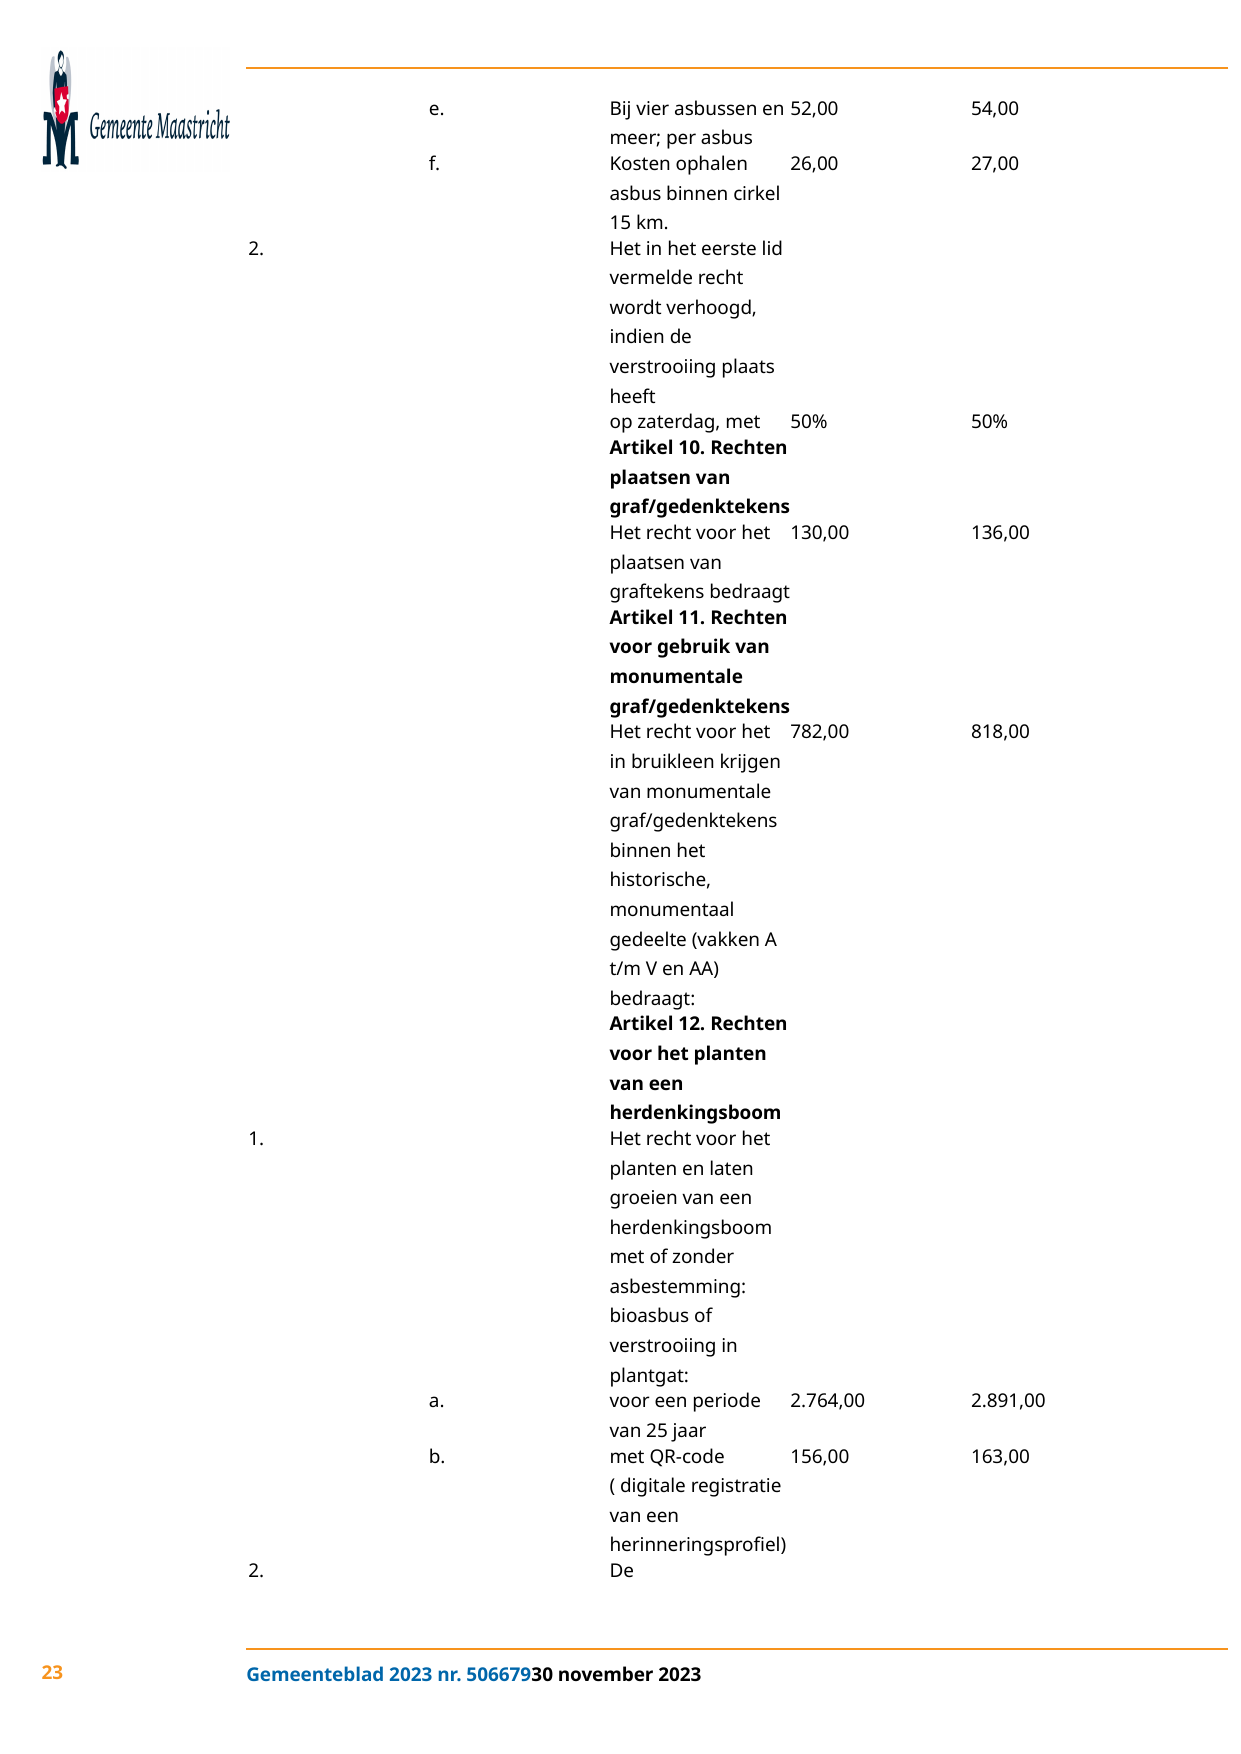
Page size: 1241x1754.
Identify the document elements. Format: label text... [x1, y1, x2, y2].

table_cell [248, 434, 429, 519]
picture [41, 47, 231, 172]
table_cell b. [429, 1443, 609, 1557]
table_cell Artikel 10. Rechten plaatsen van graf/gedenktekens [609, 434, 790, 519]
table_cell [429, 235, 609, 409]
table_cell [790, 1125, 971, 1387]
table_cell 50% [971, 409, 1152, 434]
table_cell [248, 1443, 429, 1557]
table_cell 782,00 [790, 719, 971, 1011]
table_cell 2. [248, 1557, 429, 1583]
table_cell 52,00 [790, 95, 971, 150]
table_cell [429, 409, 609, 434]
table_cell Het in het eerste lid vermelde recht wordt verhoogd, indien de verstrooiing plaats heeft [609, 235, 790, 409]
table_cell Kosten ophalen asbus binnen cirkel 15 km. [609, 150, 790, 235]
table_cell [971, 1125, 1152, 1387]
table_cell a. [429, 1388, 609, 1443]
table_cell [971, 434, 1152, 519]
table_cell 54,00 [971, 95, 1152, 150]
table_cell [429, 434, 609, 519]
table_cell e. [429, 95, 609, 150]
table_cell [248, 1388, 429, 1443]
table_cell [790, 235, 971, 409]
table_cell [248, 604, 429, 719]
table_cell [429, 1125, 609, 1387]
table_cell Het recht voor het in bruikleen krijgen van monumentale graf/gedenktekens binnen het historische, monumentaal gedeelte (vakken A t/m V en AA) bedraagt: [609, 719, 790, 1011]
table_cell [429, 519, 609, 604]
table_cell [248, 519, 429, 604]
table_cell 2.764,00 [790, 1388, 971, 1443]
table_cell [429, 719, 609, 1011]
table_cell op zaterdag, met [609, 409, 790, 434]
table_cell [248, 150, 429, 235]
table_cell [248, 95, 429, 150]
table_cell [429, 1557, 609, 1583]
table_cell Bij vier asbussen en meer; per asbus [609, 95, 790, 150]
table_cell Het recht voor het planten en laten groeien van een herdenkingsboom met of zonder asbestemming: bioasbus of verstrooiing in plantgat: [609, 1125, 790, 1387]
table_cell 26,00 [790, 150, 971, 235]
table_cell Artikel 11. Rechten voor gebruik van monumentale graf/gedenktekens [609, 604, 790, 719]
table_cell [790, 434, 971, 519]
table_cell [790, 604, 971, 719]
table_cell 2. [248, 235, 429, 409]
table_cell f. [429, 150, 609, 235]
table_cell 50% [790, 409, 971, 434]
table_cell [248, 1011, 429, 1125]
table_cell [971, 1557, 1152, 1583]
table_cell 818,00 [971, 719, 1152, 1011]
table_cell met QR-code ( digitale registratie van een herinneringsprofiel) [609, 1443, 790, 1557]
table_cell 27,00 [971, 150, 1152, 235]
table_cell [429, 604, 609, 719]
table_cell [790, 1557, 971, 1583]
table_cell 130,00 [790, 519, 971, 604]
table_cell [248, 409, 429, 434]
table_cell [971, 604, 1152, 719]
table_cell Artikel 12. Rechten voor het planten van een herdenkingsboom [609, 1011, 790, 1125]
table_cell voor een periode van 25 jaar [609, 1388, 790, 1443]
table_cell 156,00 [790, 1443, 971, 1557]
table_cell [790, 1011, 971, 1125]
table_cell De [609, 1557, 790, 1583]
table_cell [971, 235, 1152, 409]
table_cell 1. [248, 1125, 429, 1387]
table_cell 2.891,00 [971, 1388, 1152, 1443]
table_cell [971, 1011, 1152, 1125]
table_cell 163,00 [971, 1443, 1152, 1557]
table_cell [248, 719, 429, 1011]
table_cell [429, 1011, 609, 1125]
table_cell 136,00 [971, 519, 1152, 604]
table_cell Het recht voor het plaatsen van graftekens bedraagt [609, 519, 790, 604]
